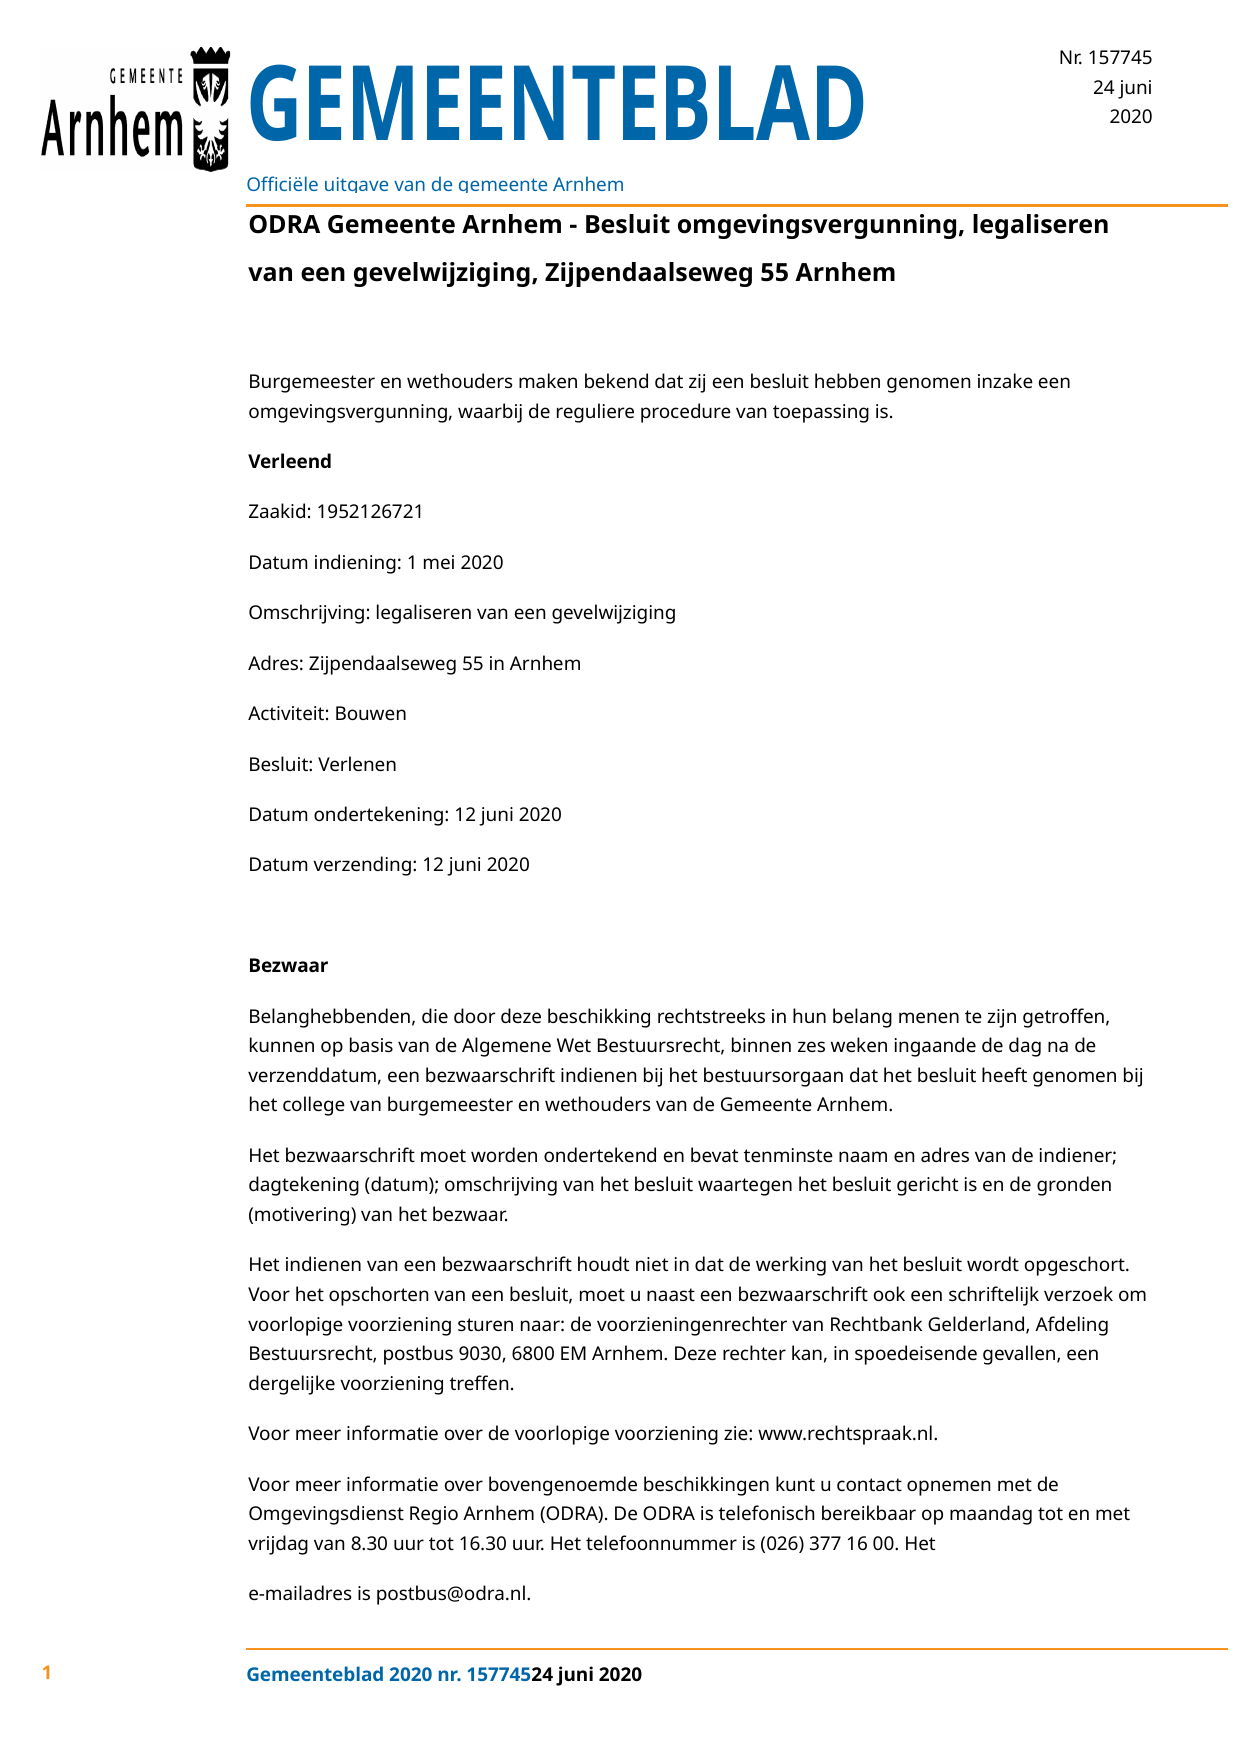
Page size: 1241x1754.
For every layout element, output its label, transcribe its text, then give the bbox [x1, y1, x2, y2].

text Omschrijving: legaliseren van een gevelwijziging [248, 599, 1152, 625]
text Burgemeester en wethouders maken bekend dat zij een besluit hebben genomen inzake een omgevingsvergunning, waarbij de reguliere procedure van toepassing is. [248, 368, 1152, 424]
text ODRA Gemeente Arnhem - Besluit omgevingsvergunning, legaliseren van een gevelwijziging, Zijpendaalseweg 55 Arnhem [248, 207, 1152, 288]
text Activiteit: Bouwen [248, 700, 1152, 726]
text Het bezwaarschrift moet worden ondertekend en bevat tenminste naam en adres van de indiener; dagtekening (datum); omschrijving van het besluit waartegen het besluit gericht is en de gronden (motivering) van het bezwaar. [248, 1142, 1152, 1227]
text Bezwaar [248, 952, 1152, 978]
text Belanghebbenden, die door deze beschikking rechtstreeks in hun belang menen te zijn getroffen, kunnen op basis van de Algemene Wet Bestuursrecht, binnen zes weken ingaande de dag na de verzenddatum, een bezwaarschrift indienen bij het bestuursorgaan dat het besluit heeft genomen bij het college van burgemeester en wethouders van de Gemeente Arnhem. [248, 1003, 1152, 1117]
text Besluit: Verlenen [248, 751, 1152, 777]
text Datum indiening: 1 mei 2020 [248, 549, 1152, 575]
picture [41, 47, 231, 172]
text Voor meer informatie over de voorlopige voorziening zie: www.rechtspraak.nl. [248, 1420, 1152, 1446]
text Verleend [248, 448, 1152, 474]
text e-mailadres is postbus@odra.nl. [248, 1580, 1152, 1606]
text Datum ondertekening: 12 juni 2020 [248, 801, 1152, 827]
text Adres: Zijpendaalseweg 55 in Arnhem [248, 650, 1152, 676]
text Het indienen van een bezwaarschrift houdt niet in dat de werking van het besluit wordt opgeschort. Voor het opschorten van een besluit, moet u naast een bezwaarschrift ook een schriftelijk verzoek om voorlopige voorziening sturen naar: de voorzieningenrechter van Rechtbank Gelderland, Afdeling Bestuursrecht, postbus 9030, 6800 EM Arnhem. Deze rechter kan, in spoedeisende gevallen, een dergelijke voorziening treffen. [248, 1252, 1152, 1396]
text Zaakid: 1952126721 [248, 499, 1152, 524]
text Voor meer informatie over bovengenoemde beschikkingen kunt u contact opnemen met de Omgevingsdienst Regio Arnhem (ODRA). De ODRA is telefonisch bereikbaar op maandag tot en met vrijdag van 8.30 uur tot 16.30 uur. Het telefoonnummer is (026) 377 16 00. Het [248, 1471, 1152, 1556]
text Datum verzending: 12 juni 2020 [248, 852, 1152, 877]
